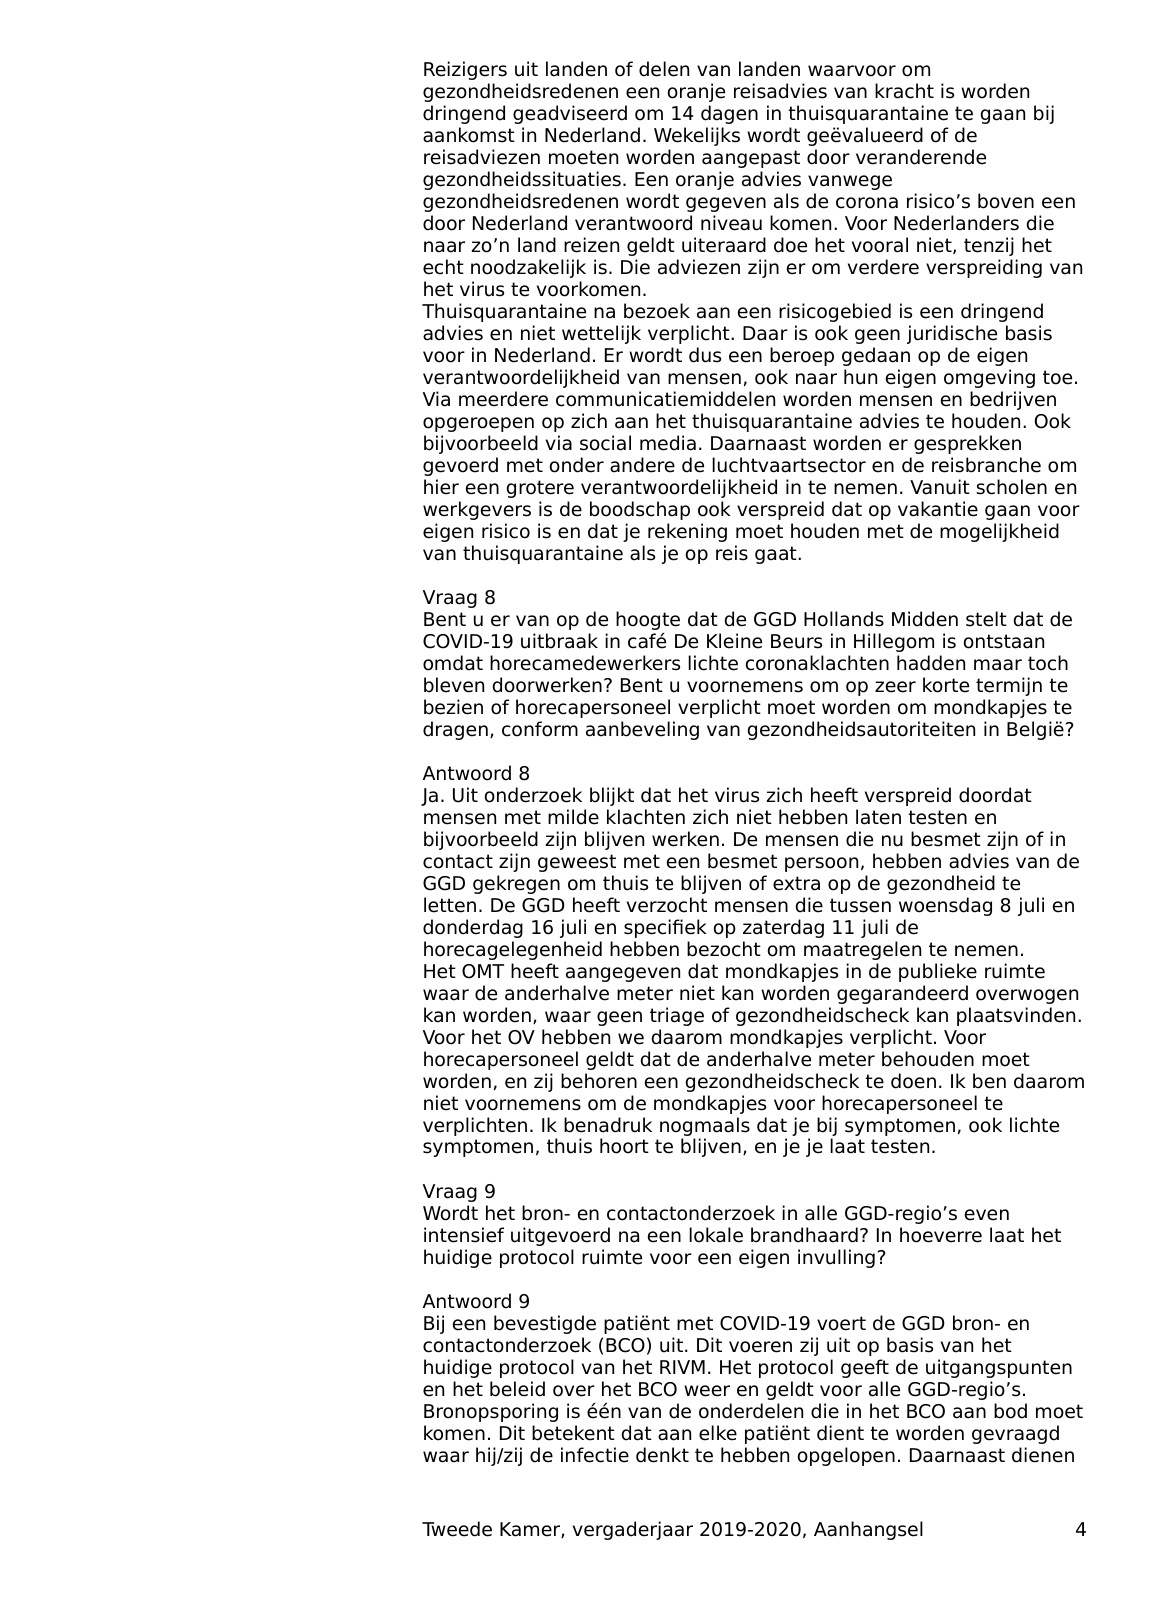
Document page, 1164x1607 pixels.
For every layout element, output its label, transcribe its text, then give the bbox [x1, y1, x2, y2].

text Bent u er van op de hoogte dat de GGD Hollands Midden stelt dat de COVID-19 uitbraak in café De Kleine Beurs in Hillegom is ontstaan omdat horecamedewerkers lichte coronaklachten hadden maar toch bleven doorwerken? Bent u voornemens om op zeer korte termijn te bezien of horecapersoneel verplicht moet worden om mondkapjes te dragen, conform aanbeveling van gezondheidsautoriteiten in België? [422, 609, 1087, 741]
text Antwoord 9 [422, 1291, 1087, 1313]
text Bronopsporing is één van de onderdelen die in het BCO aan bod moet komen. Dit betekent dat aan elke patiënt dient te worden gevraagd waar hij/zij de infectie denkt te hebben opgelopen. Daarnaast dienen [422, 1401, 1087, 1467]
text Wordt het bron- en contactonderzoek in alle GGD-regio’s even intensief uitgevoerd na een lokale brandhaard? In hoeverre laat het huidige protocol ruimte voor een eigen invulling? [422, 1203, 1087, 1268]
text Het OMT heeft aangegeven dat mondkapjes in de publieke ruimte waar de anderhalve meter niet kan worden gegarandeerd overwogen kan worden, waar geen triage of gezondheidscheck kan plaatsvinden. Voor het OV hebben we daarom mondkapjes verplicht. Voor horecapersoneel geldt dat de anderhalve meter behouden moet worden, en zij behoren een gezondheidscheck te doen. Ik ben daarom niet voornemens om de mondkapjes voor horecapersoneel te verplichten. Ik benadruk nogmaals dat je bij symptomen, ook lichte symptomen, thuis hoort te blijven, en je je laat testen. [422, 961, 1087, 1158]
text Antwoord 8 [422, 763, 1087, 785]
text Thuisquarantaine na bezoek aan een risicogebied is een dringend advies en niet wettelijk verplicht. Daar is ook geen juridische basis voor in Nederland. Er wordt dus een beroep gedaan op de eigen verantwoordelijkheid van mensen, ook naar hun eigen omgeving toe. Via meerdere communicatiemiddelen worden mensen en bedrijven opgeroepen op zich aan het thuisquarantaine advies te houden. Ook bijvoorbeeld via social media. Daarnaast worden er gesprekken gevoerd met onder andere de luchtvaartsector en de reisbranche om hier een grotere verantwoordelijkheid in te nemen. Vanuit scholen en werkgevers is de boodschap ook verspreid dat op vakantie gaan voor eigen risico is en dat je rekening moet houden met de mogelijkheid van thuisquarantaine als je op reis gaat. [422, 301, 1087, 564]
text Bij een bevestigde patiënt met COVID-19 voert de GGD bron- en contactonderzoek (BCO) uit. Dit voeren zij uit op basis van het huidige protocol van het RIVM. Het protocol geeft de uitgangspunten en het beleid over het BCO weer en geldt voor alle GGD-regio’s. [422, 1313, 1087, 1401]
text Vraag 9 [422, 1181, 1087, 1203]
text Reizigers uit landen of delen van landen waarvoor om gezondheidsredenen een oranje reisadvies van kracht is worden dringend geadviseerd om 14 dagen in thuisquarantaine te gaan bij aankomst in Nederland. Wekelijks wordt geëvalueerd of de reisadviezen moeten worden aangepast door veranderende gezondheidssituaties. Een oranje advies vanwege gezondheidsredenen wordt gegeven als de corona risico’s boven een door Nederland verantwoord niveau komen. Voor Nederlanders die naar zo’n land reizen geldt uiteraard doe het vooral niet, tenzij het echt noodzakelijk is. Die adviezen zijn er om verdere verspreiding van het virus te voorkomen. [422, 59, 1087, 301]
text Vraag 8 [422, 587, 1087, 609]
text Ja. Uit onderzoek blijkt dat het virus zich heeft verspreid doordat mensen met milde klachten zich niet hebben laten testen en bijvoorbeeld zijn blijven werken. De mensen die nu besmet zijn of in contact zijn geweest met een besmet persoon, hebben advies van de GGD gekregen om thuis te blijven of extra op de gezondheid te letten. De GGD heeft verzocht mensen die tussen woensdag 8 juli en donderdag 16 juli en specifiek op zaterdag 11 juli de horecagelegenheid hebben bezocht om maatregelen te nemen. [422, 785, 1087, 961]
